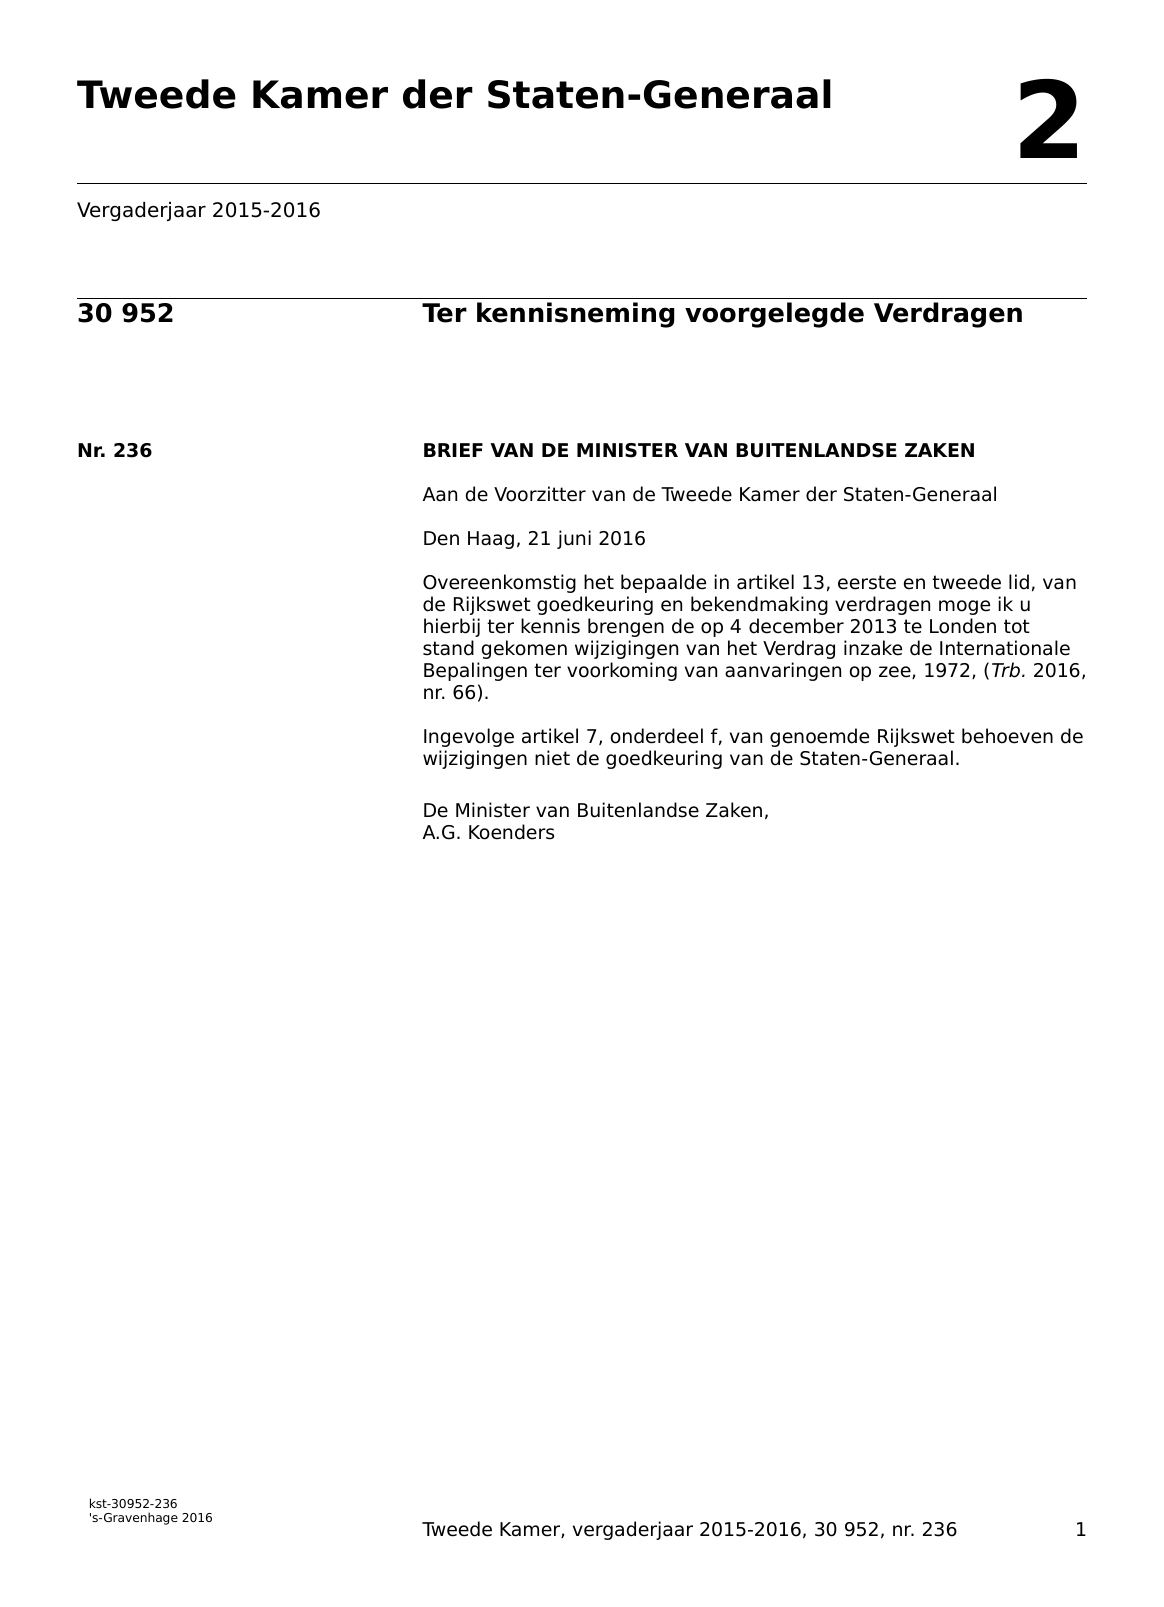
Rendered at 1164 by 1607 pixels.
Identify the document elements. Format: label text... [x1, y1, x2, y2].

subtitle 30 952 Ter kennisneming voorgelegde Verdragen [77, 299, 1087, 329]
table_cell Vergaderjaar 2015-2016 [77, 184, 1087, 298]
text 's-Gravenhage 2016 [88, 1511, 323, 1525]
text De Minister van Buitenlandse Zaken, A.G. Koenders [422, 800, 1087, 844]
table_header Tweede Kamer der Staten-Generaal [77, 59, 886, 183]
text kst-30952-236 [88, 1497, 323, 1511]
subtitle Nr. 236 BRIEF VAN DE MINISTER VAN BUITENLANDSE ZAKEN [77, 440, 1087, 462]
text Den Haag, 21 juni 2016 [422, 528, 1087, 550]
text Aan de Voorzitter van de Tweede Kamer der Staten-Generaal [422, 484, 1087, 506]
text Ingevolge artikel 7, onderdeel f, van genoemde Rijkswet behoeven de wijzigingen niet de goedkeuring van de Staten-Generaal. [422, 726, 1087, 770]
table_header 2 [886, 59, 1087, 183]
text Overeenkomstig het bepaalde in artikel 13, eerste en tweede lid, van de Rijkswet goedkeuring en bekendmaking verdragen moge ik u hierbij ter kennis brengen de op 4 december 2013 te Londen tot stand gekomen wijzigingen van het Verdrag inzake de Internationale Bepalingen ter voorkoming van aanvaringen op zee, 1972, (Trb. 2016, nr. 66). [422, 572, 1087, 704]
